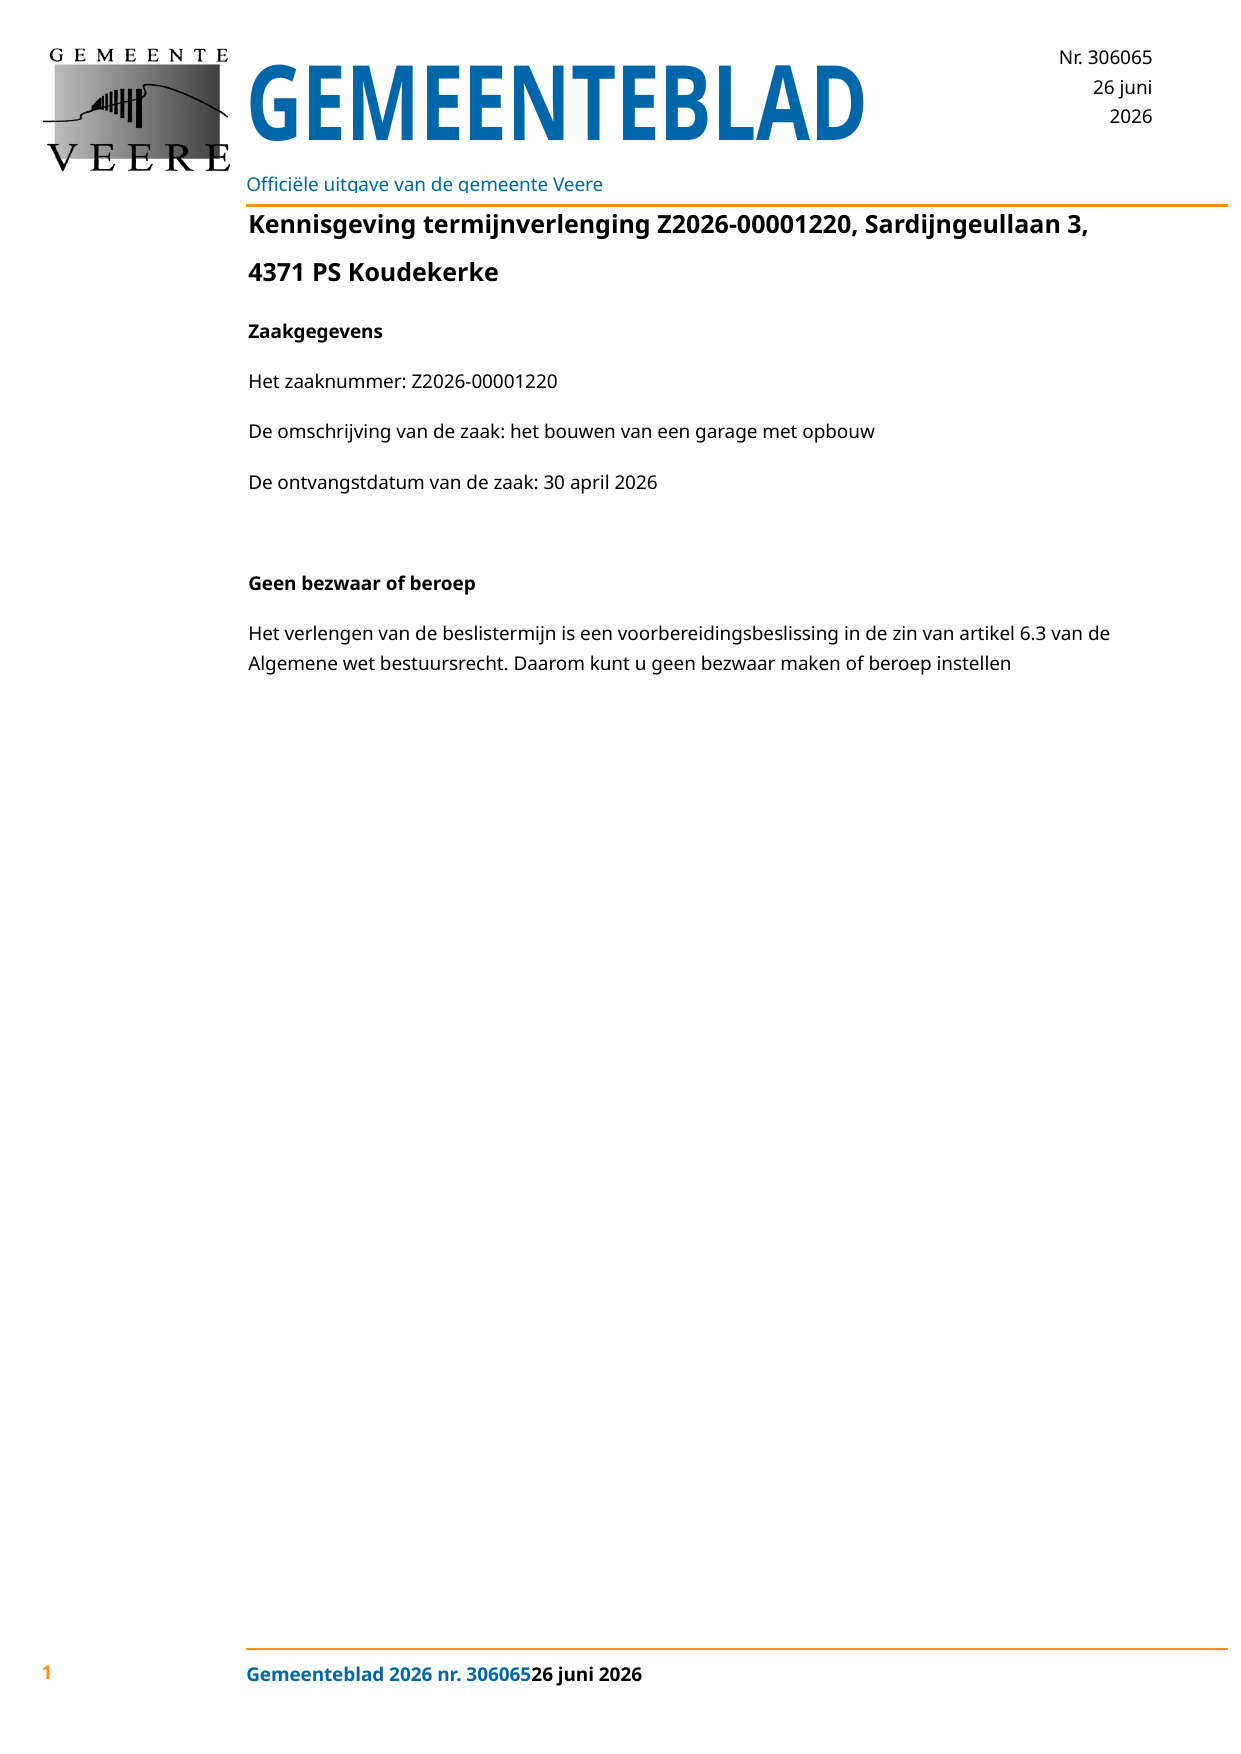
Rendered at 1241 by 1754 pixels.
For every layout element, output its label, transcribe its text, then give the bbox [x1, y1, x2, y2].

text Kennisgeving termijnverlenging Z2026-00001220, Sardijngeullaan 3, 4371 PS Koudekerke [248, 207, 1152, 288]
text De omschrijving van de zaak: het bouwen van een garage met opbouw [248, 419, 1152, 444]
text De ontvangstdatum van de zaak: 30 april 2026 [248, 469, 1152, 495]
picture [41, 47, 231, 172]
text Het verlengen van de beslistermijn is een voorbereidingsbeslissing in de zin van artikel 6.3 van de Algemene wet bestuursrecht. Daarom kunt u geen bezwaar maken of beroep instellen [248, 620, 1152, 676]
text Zaakgegevens [248, 318, 1152, 344]
text Het zaaknummer: Z2026-00001220 [248, 368, 1152, 394]
text Geen bezwaar of beroep [248, 570, 1152, 596]
